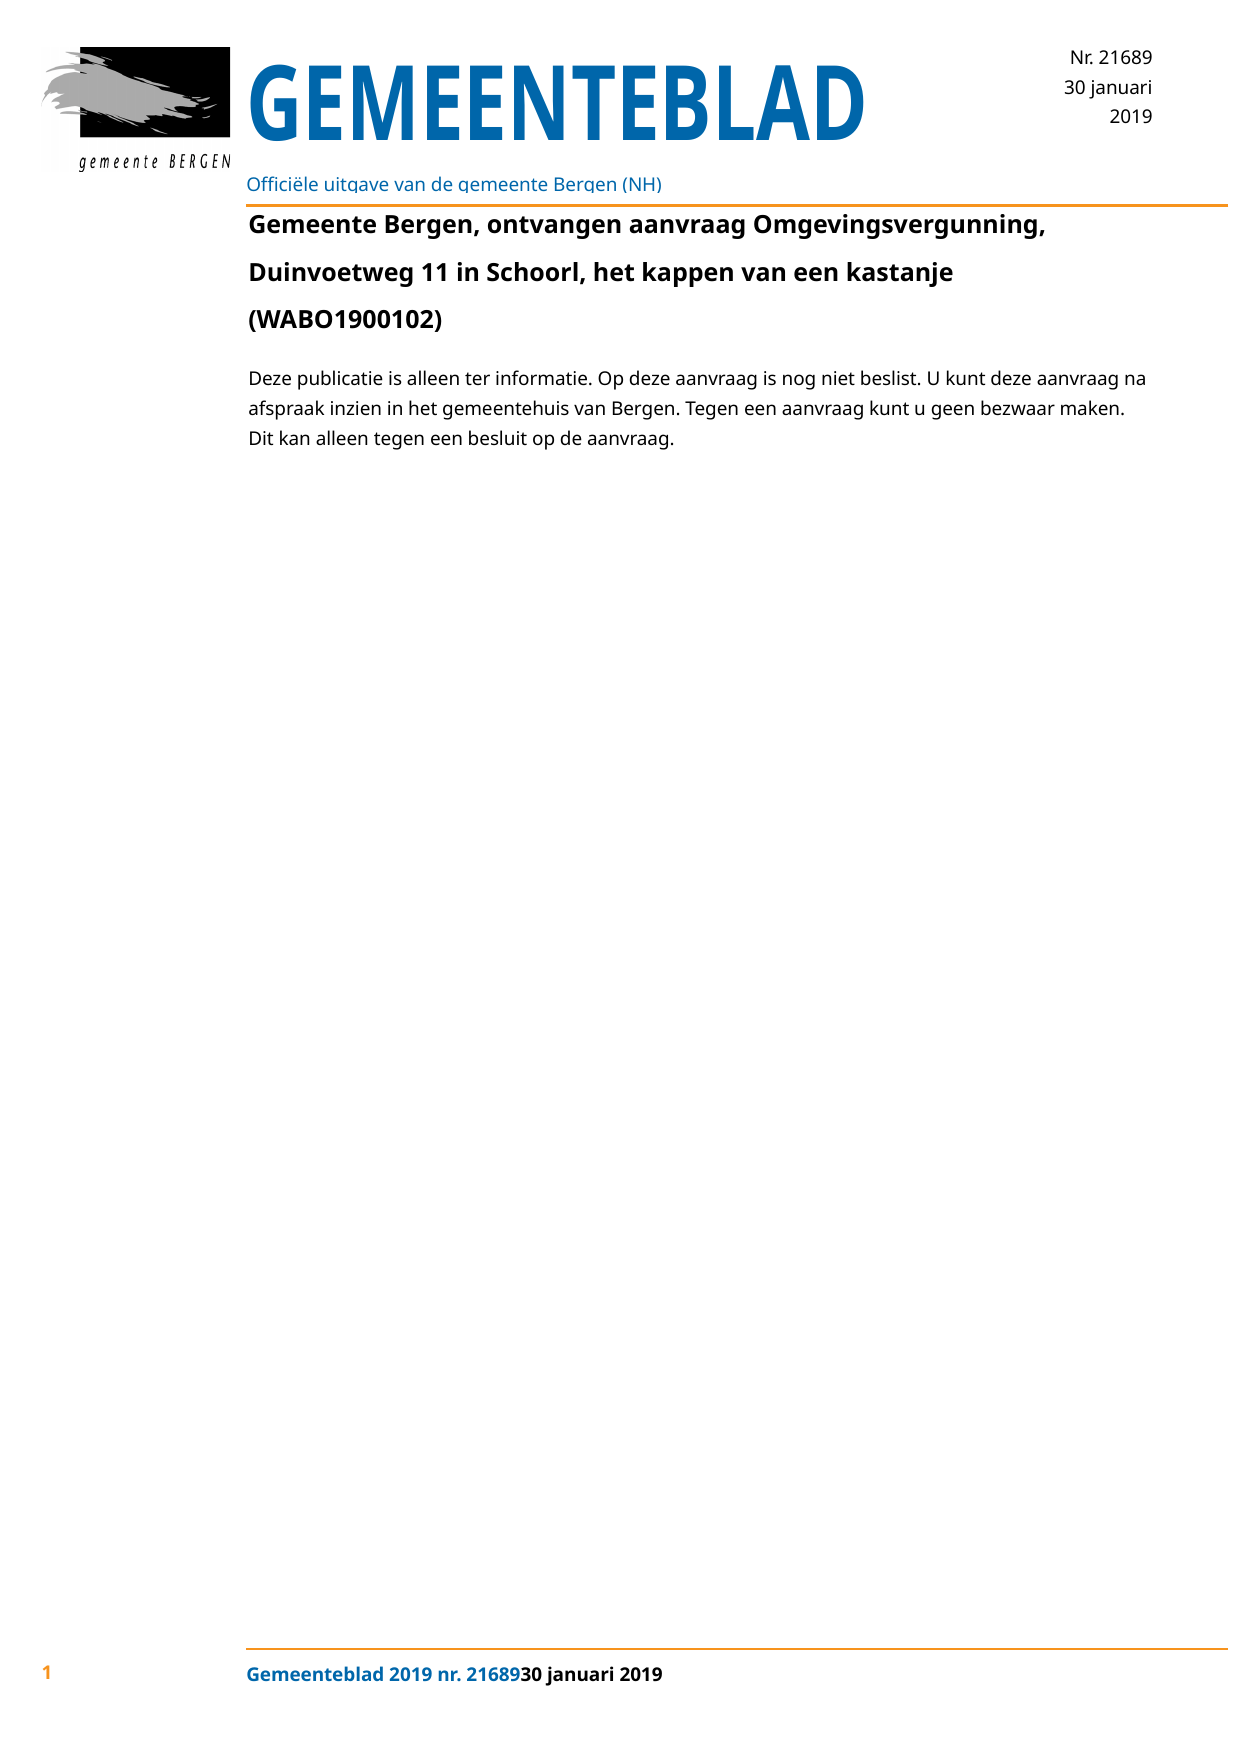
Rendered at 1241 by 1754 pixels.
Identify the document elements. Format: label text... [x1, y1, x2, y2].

picture [41, 47, 231, 172]
text Gemeente Bergen, ontvangen aanvraag Omgevingsvergunning, Duinvoetweg 11 in Schoorl, het kappen van een kastanje (WABO1900102) [248, 207, 1152, 336]
text Deze publicatie is alleen ter informatie. Op deze aanvraag is nog niet beslist. U kunt deze aanvraag na afspraak inzien in het gemeentehuis van Bergen. Tegen een aanvraag kunt u geen bezwaar maken. Dit kan alleen tegen een besluit op de aanvraag. [248, 366, 1152, 450]
